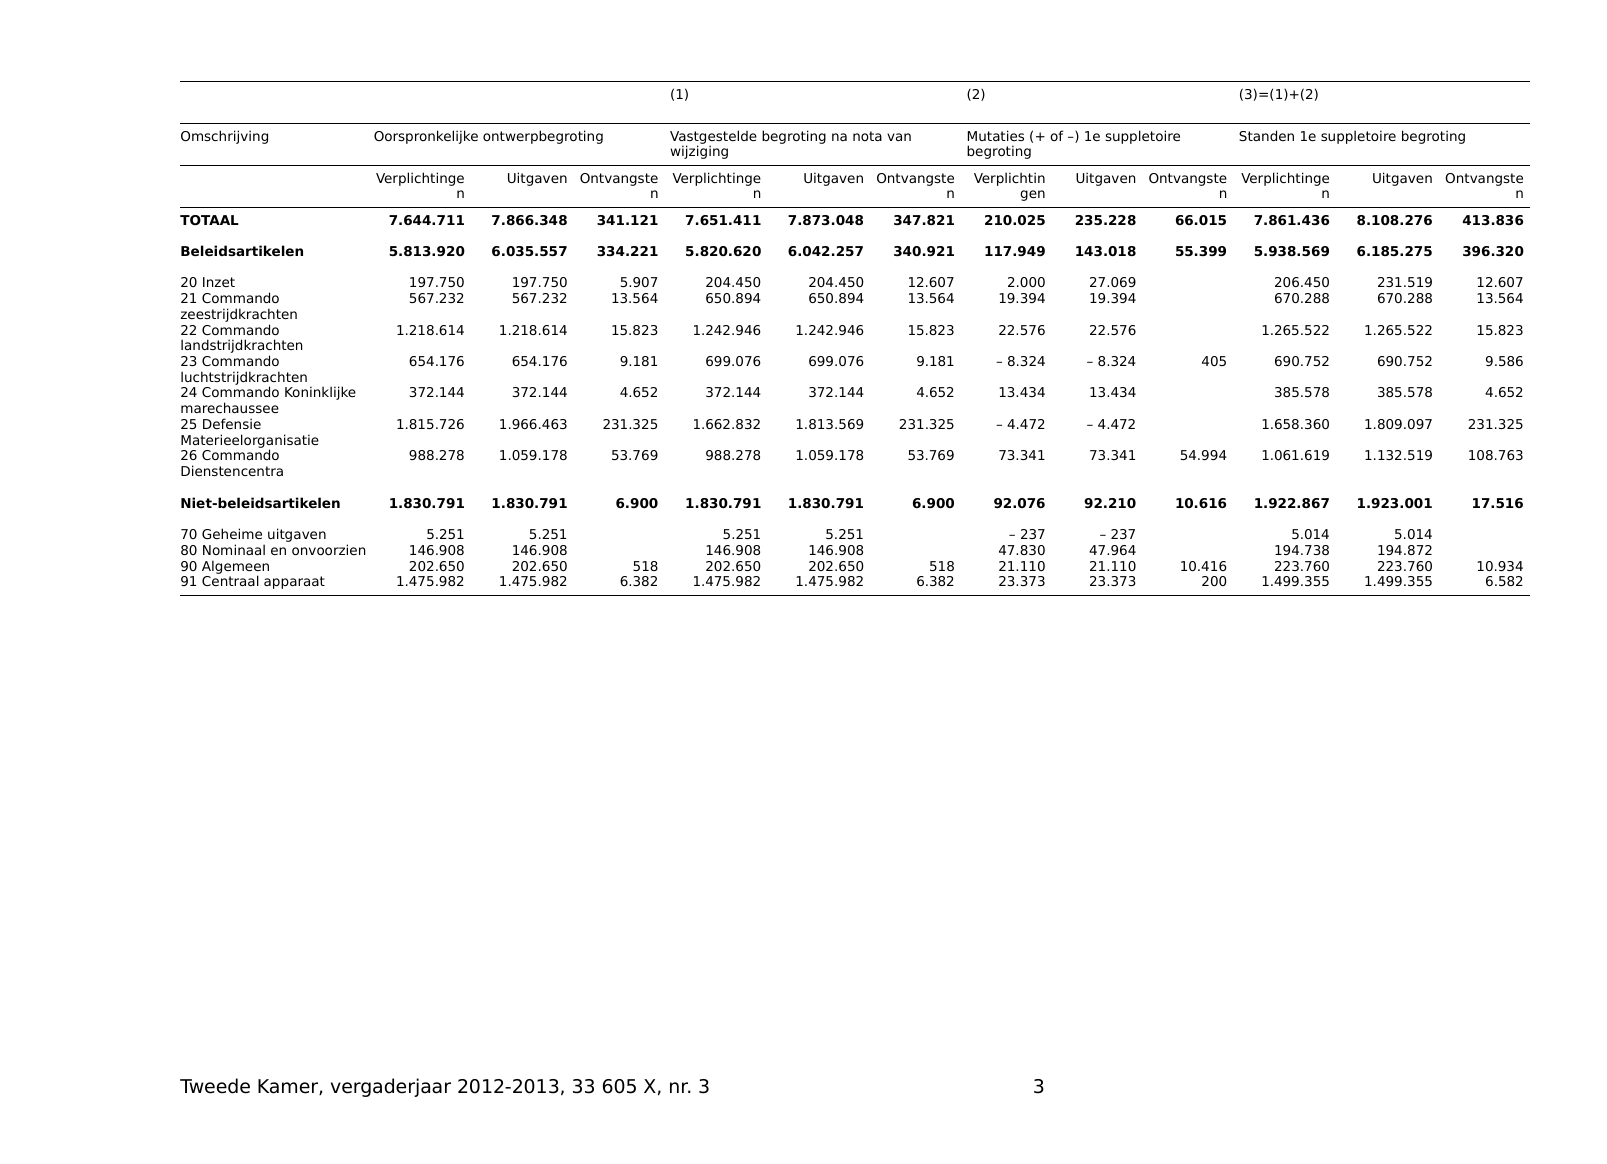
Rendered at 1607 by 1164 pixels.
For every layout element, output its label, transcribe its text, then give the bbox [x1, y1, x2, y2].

table_cell [180, 166, 368, 207]
table_cell [573, 480, 664, 495]
table_cell 25 Defensie Materieelorganisatie [180, 417, 368, 448]
table_cell [1233, 260, 1336, 275]
table_cell 1.815.726 [368, 417, 471, 448]
table_header [573, 82, 664, 123]
table_cell 13.564 [870, 291, 961, 322]
table_cell 194.872 [1336, 543, 1438, 558]
table_cell [1439, 543, 1529, 558]
table_cell 197.750 [471, 275, 573, 291]
table_cell 204.450 [767, 275, 870, 291]
table_cell 27.069 [1051, 275, 1142, 291]
table_cell [870, 511, 961, 527]
table_cell Verplichtingen [664, 166, 767, 207]
table_cell 1.922.867 [1233, 495, 1336, 511]
table_cell Beleidsartikelen [180, 244, 368, 259]
table_cell 12.607 [870, 275, 961, 291]
table_cell 17.516 [1439, 495, 1529, 511]
table_cell 231.325 [1439, 417, 1529, 448]
table_cell 91 Centraal apparaat [180, 574, 368, 594]
table_cell [870, 260, 961, 275]
table_cell [180, 228, 368, 244]
table_cell 413.836 [1439, 208, 1529, 228]
table_cell 1.830.791 [664, 495, 767, 511]
table_cell 341.121 [573, 208, 664, 228]
table_cell 9.181 [870, 354, 961, 385]
table_cell 7.873.048 [767, 208, 870, 228]
table_cell 70 Geheime uitgaven [180, 527, 368, 543]
table_cell 1.830.791 [471, 495, 573, 511]
table_cell Uitgaven [471, 166, 573, 207]
table_cell Omschrijving [180, 124, 368, 165]
table_cell 6.185.275 [1336, 244, 1438, 259]
table_cell 518 [870, 558, 961, 574]
table_cell [664, 260, 767, 275]
table_cell 5.014 [1336, 527, 1438, 543]
table_header (1) [664, 82, 961, 123]
table_cell 19.394 [1051, 291, 1142, 322]
table_cell [1439, 527, 1529, 543]
table_cell 22 Commando landstrijdkrachten [180, 323, 368, 354]
table_cell [471, 228, 573, 244]
table_cell 2.000 [961, 275, 1051, 291]
table_cell [870, 228, 961, 244]
table_cell 5.251 [664, 527, 767, 543]
table_cell Ontvangsten [1439, 166, 1529, 207]
table_cell 567.232 [368, 291, 471, 322]
table_cell [1439, 480, 1529, 495]
table_cell 15.823 [1439, 323, 1529, 354]
table_cell 206.450 [1233, 275, 1336, 291]
table_cell Mutaties (+ of –) 1e suppletoire begroting [961, 124, 1233, 165]
table_cell Uitgaven [1051, 166, 1142, 207]
table_cell 6.582 [1439, 574, 1529, 594]
table_cell Verplichtingen [368, 166, 471, 207]
table_cell [767, 228, 870, 244]
table_cell 13.434 [1051, 385, 1142, 417]
table_cell 1.242.946 [664, 323, 767, 354]
table_cell [1233, 228, 1336, 244]
table_cell 21.110 [961, 558, 1051, 574]
table_cell [368, 480, 471, 495]
table_cell 7.861.436 [1233, 208, 1336, 228]
table_cell 988.278 [664, 448, 767, 480]
table_cell 9.181 [573, 354, 664, 385]
table_cell 13.564 [1439, 291, 1529, 322]
table_cell 21 Commando zeestrijdkrachten [180, 291, 368, 322]
table_cell TOTAAL [180, 208, 368, 228]
table_cell 146.908 [767, 543, 870, 558]
table_cell 5.813.920 [368, 244, 471, 259]
table_cell [961, 511, 1051, 527]
table_cell 53.769 [573, 448, 664, 480]
table_cell 1.061.619 [1233, 448, 1336, 480]
table_cell 73.341 [1051, 448, 1142, 480]
table_cell 5.251 [471, 527, 573, 543]
table_cell [1233, 480, 1336, 495]
table_cell 13.434 [961, 385, 1051, 417]
table_cell 654.176 [368, 354, 471, 385]
table_cell 334.221 [573, 244, 664, 259]
table_cell 699.076 [664, 354, 767, 385]
table_cell Ontvangsten [1142, 166, 1233, 207]
table_cell 518 [573, 558, 664, 574]
table_cell 12.607 [1439, 275, 1529, 291]
table_cell 223.760 [1233, 558, 1336, 574]
table_cell Uitgaven [1336, 166, 1438, 207]
table_cell 1.499.355 [1336, 574, 1438, 594]
table_cell [1142, 260, 1233, 275]
table_cell [1142, 228, 1233, 244]
table_cell – 8.324 [1051, 354, 1142, 385]
table_cell – 237 [961, 527, 1051, 543]
table_cell 988.278 [368, 448, 471, 480]
table_cell [870, 527, 961, 543]
table_header (3)=(1)+(2) [1233, 82, 1529, 123]
table_cell 210.025 [961, 208, 1051, 228]
table_cell 1.966.463 [471, 417, 573, 448]
table_cell 1.475.982 [767, 574, 870, 594]
table_cell 55.399 [1142, 244, 1233, 259]
table_cell 1.475.982 [368, 574, 471, 594]
table_cell 6.042.257 [767, 244, 870, 259]
table_header (2) [961, 82, 1233, 123]
table_cell 396.320 [1439, 244, 1529, 259]
table_cell [1142, 543, 1233, 558]
table_cell 235.228 [1051, 208, 1142, 228]
table_cell [1051, 260, 1142, 275]
table_cell 90 Algemeen [180, 558, 368, 574]
table_cell 202.650 [368, 558, 471, 574]
table_cell 66.015 [1142, 208, 1233, 228]
table_cell [1336, 260, 1438, 275]
table_cell 202.650 [471, 558, 573, 574]
table_cell 19.394 [961, 291, 1051, 322]
table_cell 1.218.614 [471, 323, 573, 354]
table_cell 385.578 [1336, 385, 1438, 417]
table_cell [1142, 275, 1233, 291]
table_cell 23 Commando luchtstrijdkrachten [180, 354, 368, 385]
table_cell 1.658.360 [1233, 417, 1336, 448]
table_cell [573, 511, 664, 527]
table_cell 22.576 [961, 323, 1051, 354]
table_cell 231.325 [573, 417, 664, 448]
table_cell 47.964 [1051, 543, 1142, 558]
table_cell 5.907 [573, 275, 664, 291]
table_cell [471, 511, 573, 527]
table_cell 10.416 [1142, 558, 1233, 574]
table_cell 15.823 [573, 323, 664, 354]
table_cell 146.908 [664, 543, 767, 558]
table_cell [1439, 228, 1529, 244]
table_cell 197.750 [368, 275, 471, 291]
table_cell 4.652 [1439, 385, 1529, 417]
table_cell [1142, 527, 1233, 543]
table_cell 1.475.982 [664, 574, 767, 594]
table_cell 1.475.982 [471, 574, 573, 594]
table_cell 47.830 [961, 543, 1051, 558]
table_cell 9.586 [1439, 354, 1529, 385]
table_cell [1142, 511, 1233, 527]
table_cell 26 Commando Dienstencentra [180, 448, 368, 480]
table_cell [1142, 417, 1233, 448]
table_cell 1.059.178 [767, 448, 870, 480]
table_cell 1.059.178 [471, 448, 573, 480]
table_cell – 8.324 [961, 354, 1051, 385]
table_cell 1.499.355 [1233, 574, 1336, 594]
table_cell 1.218.614 [368, 323, 471, 354]
table_cell [870, 543, 961, 558]
table_cell 10.934 [1439, 558, 1529, 574]
table_cell [664, 228, 767, 244]
table_cell 7.644.711 [368, 208, 471, 228]
table_cell 13.564 [573, 291, 664, 322]
table_cell – 237 [1051, 527, 1142, 543]
table_cell [1051, 480, 1142, 495]
table_cell [1336, 480, 1438, 495]
table_cell 21.110 [1051, 558, 1142, 574]
table_cell 194.738 [1233, 543, 1336, 558]
table_cell 650.894 [767, 291, 870, 322]
table_cell [767, 260, 870, 275]
table_cell [1233, 511, 1336, 527]
table_cell 23.373 [1051, 574, 1142, 594]
table_cell Verplichtingen [961, 166, 1051, 207]
table_cell 699.076 [767, 354, 870, 385]
table_header [471, 82, 573, 123]
table_cell 1.809.097 [1336, 417, 1438, 448]
table_cell 143.018 [1051, 244, 1142, 259]
table_cell [1051, 511, 1142, 527]
table_cell 20 Inzet [180, 275, 368, 291]
table_cell 202.650 [767, 558, 870, 574]
table_cell – 4.472 [1051, 417, 1142, 448]
table_cell 1.132.519 [1336, 448, 1438, 480]
table_cell [1142, 323, 1233, 354]
table_cell 92.210 [1051, 495, 1142, 511]
table_cell 405 [1142, 354, 1233, 385]
table_cell 5.014 [1233, 527, 1336, 543]
table_cell [1439, 511, 1529, 527]
table_cell 6.382 [870, 574, 961, 594]
table_cell 22.576 [1051, 323, 1142, 354]
table_cell 372.144 [664, 385, 767, 417]
table_cell [471, 260, 573, 275]
table_cell [1051, 228, 1142, 244]
table_cell [471, 480, 573, 495]
table_cell [573, 527, 664, 543]
table_cell 1.265.522 [1233, 323, 1336, 354]
table_cell Oorspronkelijke ontwerpbegroting [368, 124, 664, 165]
table_cell 202.650 [664, 558, 767, 574]
table_cell 23.373 [961, 574, 1051, 594]
table_cell Verplichtingen [1233, 166, 1336, 207]
table_cell [1336, 511, 1438, 527]
table_cell Vastgestelde begroting na nota van wijziging [664, 124, 961, 165]
table_cell [1142, 291, 1233, 322]
table_cell [961, 228, 1051, 244]
table_cell 73.341 [961, 448, 1051, 480]
table_cell 146.908 [471, 543, 573, 558]
table_cell 10.616 [1142, 495, 1233, 511]
table_cell [180, 480, 368, 495]
table_cell [767, 480, 870, 495]
table_cell 690.752 [1336, 354, 1438, 385]
table_cell [664, 480, 767, 495]
table_cell 108.763 [1439, 448, 1529, 480]
table_cell 340.921 [870, 244, 961, 259]
table_cell 1.662.832 [664, 417, 767, 448]
table_cell 7.651.411 [664, 208, 767, 228]
table_cell 8.108.276 [1336, 208, 1438, 228]
table_cell 385.578 [1233, 385, 1336, 417]
table_cell Standen 1e suppletoire begroting [1233, 124, 1529, 165]
table_cell [1142, 480, 1233, 495]
table_cell [1439, 260, 1529, 275]
table_cell 1.265.522 [1336, 323, 1438, 354]
table_cell 54.994 [1142, 448, 1233, 480]
table_cell 117.949 [961, 244, 1051, 259]
table_cell 80 Nominaal en onvoorzien [180, 543, 368, 558]
table_cell 6.900 [870, 495, 961, 511]
table_cell 372.144 [368, 385, 471, 417]
table_cell 670.288 [1233, 291, 1336, 322]
table_cell [573, 228, 664, 244]
table_cell 347.821 [870, 208, 961, 228]
table_cell 7.866.348 [471, 208, 573, 228]
table_cell [961, 480, 1051, 495]
table_cell 6.900 [573, 495, 664, 511]
table_cell 5.251 [767, 527, 870, 543]
table_cell [573, 543, 664, 558]
table_cell 146.908 [368, 543, 471, 558]
table_cell – 4.472 [961, 417, 1051, 448]
table_cell 5.251 [368, 527, 471, 543]
table_cell 4.652 [573, 385, 664, 417]
table_cell [368, 260, 471, 275]
table_cell Niet-beleidsartikelen [180, 495, 368, 511]
table_cell 372.144 [471, 385, 573, 417]
table_cell Ontvangsten [870, 166, 961, 207]
table_cell 4.652 [870, 385, 961, 417]
table_cell 567.232 [471, 291, 573, 322]
table_cell 1.242.946 [767, 323, 870, 354]
table_cell [573, 260, 664, 275]
table_cell 231.325 [870, 417, 961, 448]
table_cell [368, 228, 471, 244]
table_cell 24 Commando Koninklijke marechaussee [180, 385, 368, 417]
table_cell 231.519 [1336, 275, 1438, 291]
table_cell 670.288 [1336, 291, 1438, 322]
table_cell 200 [1142, 574, 1233, 594]
table_cell 1.830.791 [368, 495, 471, 511]
table_cell 1.923.001 [1336, 495, 1438, 511]
table_cell 5.938.569 [1233, 244, 1336, 259]
table_cell [368, 511, 471, 527]
table_header [368, 82, 471, 123]
table_cell 372.144 [767, 385, 870, 417]
table_cell [961, 260, 1051, 275]
table_cell [870, 480, 961, 495]
table_cell 1.813.569 [767, 417, 870, 448]
table_cell 15.823 [870, 323, 961, 354]
table_cell 690.752 [1233, 354, 1336, 385]
table_cell 654.176 [471, 354, 573, 385]
table_cell [180, 260, 368, 275]
table_cell 204.450 [664, 275, 767, 291]
table_cell 53.769 [870, 448, 961, 480]
table_cell Ontvangsten [573, 166, 664, 207]
table_cell [767, 511, 870, 527]
table_cell 92.076 [961, 495, 1051, 511]
table_cell 650.894 [664, 291, 767, 322]
table_cell 6.382 [573, 574, 664, 594]
table_cell [180, 511, 368, 527]
table_cell 1.830.791 [767, 495, 870, 511]
table_header [180, 82, 368, 123]
table_cell [1336, 228, 1438, 244]
table_cell 223.760 [1336, 558, 1438, 574]
table_cell 6.035.557 [471, 244, 573, 259]
table_cell [1142, 385, 1233, 417]
table_cell 5.820.620 [664, 244, 767, 259]
table_cell Uitgaven [767, 166, 870, 207]
table_cell [664, 511, 767, 527]
